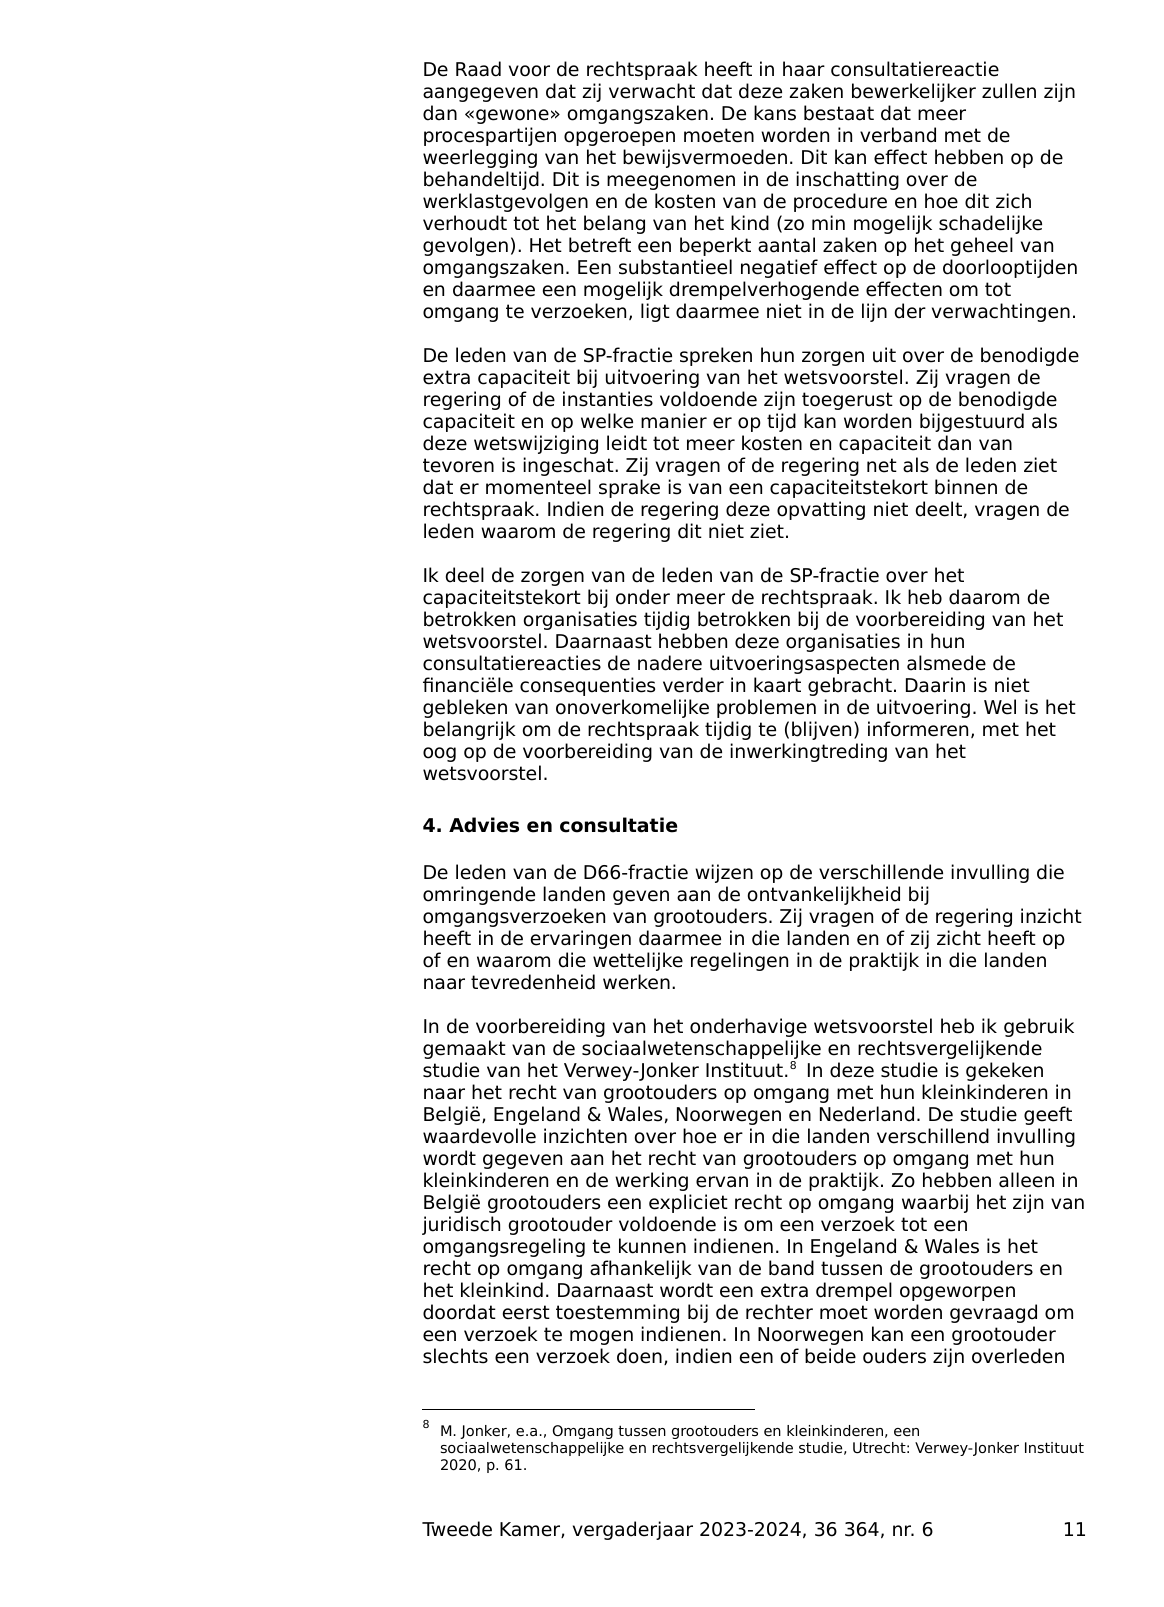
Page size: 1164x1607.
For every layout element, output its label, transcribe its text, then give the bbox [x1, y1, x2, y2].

text In de voorbereiding van het onderhavige wetsvoorstel heb ik gebruik gemaakt van de sociaalwetenschappelijke en rechtsvergelijkende studie van het Verwey-Jonker Instituut. In deze studie is gekeken naar het recht van grootouders op omgang met hun kleinkinderen in België, Engeland & Wales, Noorwegen en Nederland. De studie geeft waardevolle inzichten over hoe er in die landen verschillend invulling wordt gegeven aan het recht van grootouders op omgang met hun kleinkinderen en de werking ervan in de praktijk. Zo hebben alleen in België grootouders een expliciet recht op omgang waarbij het zijn van juridisch grootouder voldoende is om een verzoek tot een omgangsregeling te kunnen indienen. In Engeland & Wales is het recht op omgang afhankelijk van de band tussen de grootouders en het kleinkind. Daarnaast wordt een extra drempel opgeworpen doordat eerst toestemming bij de rechter moet worden gevraagd om een verzoek te mogen indienen. In Noorwegen kan een grootouder slechts een verzoek doen, indien een of beide ouders zijn overleden [422, 1016, 1087, 1367]
text M. Jonker, e.a., Omgang tussen grootouders en kleinkinderen, een sociaalwetenschappelijke en rechtsvergelijkende studie, Utrecht: Verwey-Jonker Instituut 2020, p. 61. [422, 1418, 1087, 1474]
text De Raad voor de rechtspraak heeft in haar consultatiereactie aangegeven dat zij verwacht dat deze zaken bewerkelijker zullen zijn dan «gewone» omgangszaken. De kans bestaat dat meer procespartijen opgeroepen moeten worden in verband met de weerlegging van het bewijsvermoeden. Dit kan effect hebben op de behandeltijd. Dit is meegenomen in de inschatting over de werklastgevolgen en de kosten van de procedure en hoe dit zich verhoudt tot het belang van het kind (zo min mogelijk schadelijke gevolgen). Het betreft een beperkt aantal zaken op het geheel van omgangszaken. Een substantieel negatief effect op de doorlooptijden en daarmee een mogelijk drempelverhogende effecten om tot omgang te verzoeken, ligt daarmee niet in de lijn der verwachtingen. [422, 59, 1087, 323]
text De leden van de D66-fractie wijzen op de verschillende invulling die omringende landen geven aan de ontvankelijkheid bij omgangsverzoeken van grootouders. Zij vragen of de regering inzicht heeft in de ervaringen daarmee in die landen en of zij zicht heeft op of en waarom die wettelijke regelingen in de praktijk in die landen naar tevredenheid werken. [422, 862, 1087, 994]
subtitle 4. Advies en consultatie [422, 815, 1087, 837]
text De leden van de SP-fractie spreken hun zorgen uit over de benodigde extra capaciteit bij uitvoering van het wetsvoorstel. Zij vragen de regering of de instanties voldoende zijn toegerust op de benodigde capaciteit en op welke manier er op tijd kan worden bijgestuurd als deze wetswijziging leidt tot meer kosten en capaciteit dan van tevoren is ingeschat. Zij vragen of de regering net als de leden ziet dat er momenteel sprake is van een capaciteitstekort binnen de rechtspraak. Indien de regering deze opvatting niet deelt, vragen de leden waarom de regering dit niet ziet. [422, 345, 1087, 543]
text Ik deel de zorgen van de leden van de SP-fractie over het capaciteitstekort bij onder meer de rechtspraak. Ik heb daarom de betrokken organisaties tijdig betrokken bij de voorbereiding van het wetsvoorstel. Daarnaast hebben deze organisaties in hun consultatiereacties de nadere uitvoeringsaspecten alsmede de financiële consequenties verder in kaart gebracht. Daarin is niet gebleken van onoverkomelijke problemen in de uitvoering. Wel is het belangrijk om de rechtspraak tijdig te (blijven) informeren, met het oog op de voorbereiding van de inwerkingtreding van het wetsvoorstel. [422, 565, 1087, 785]
